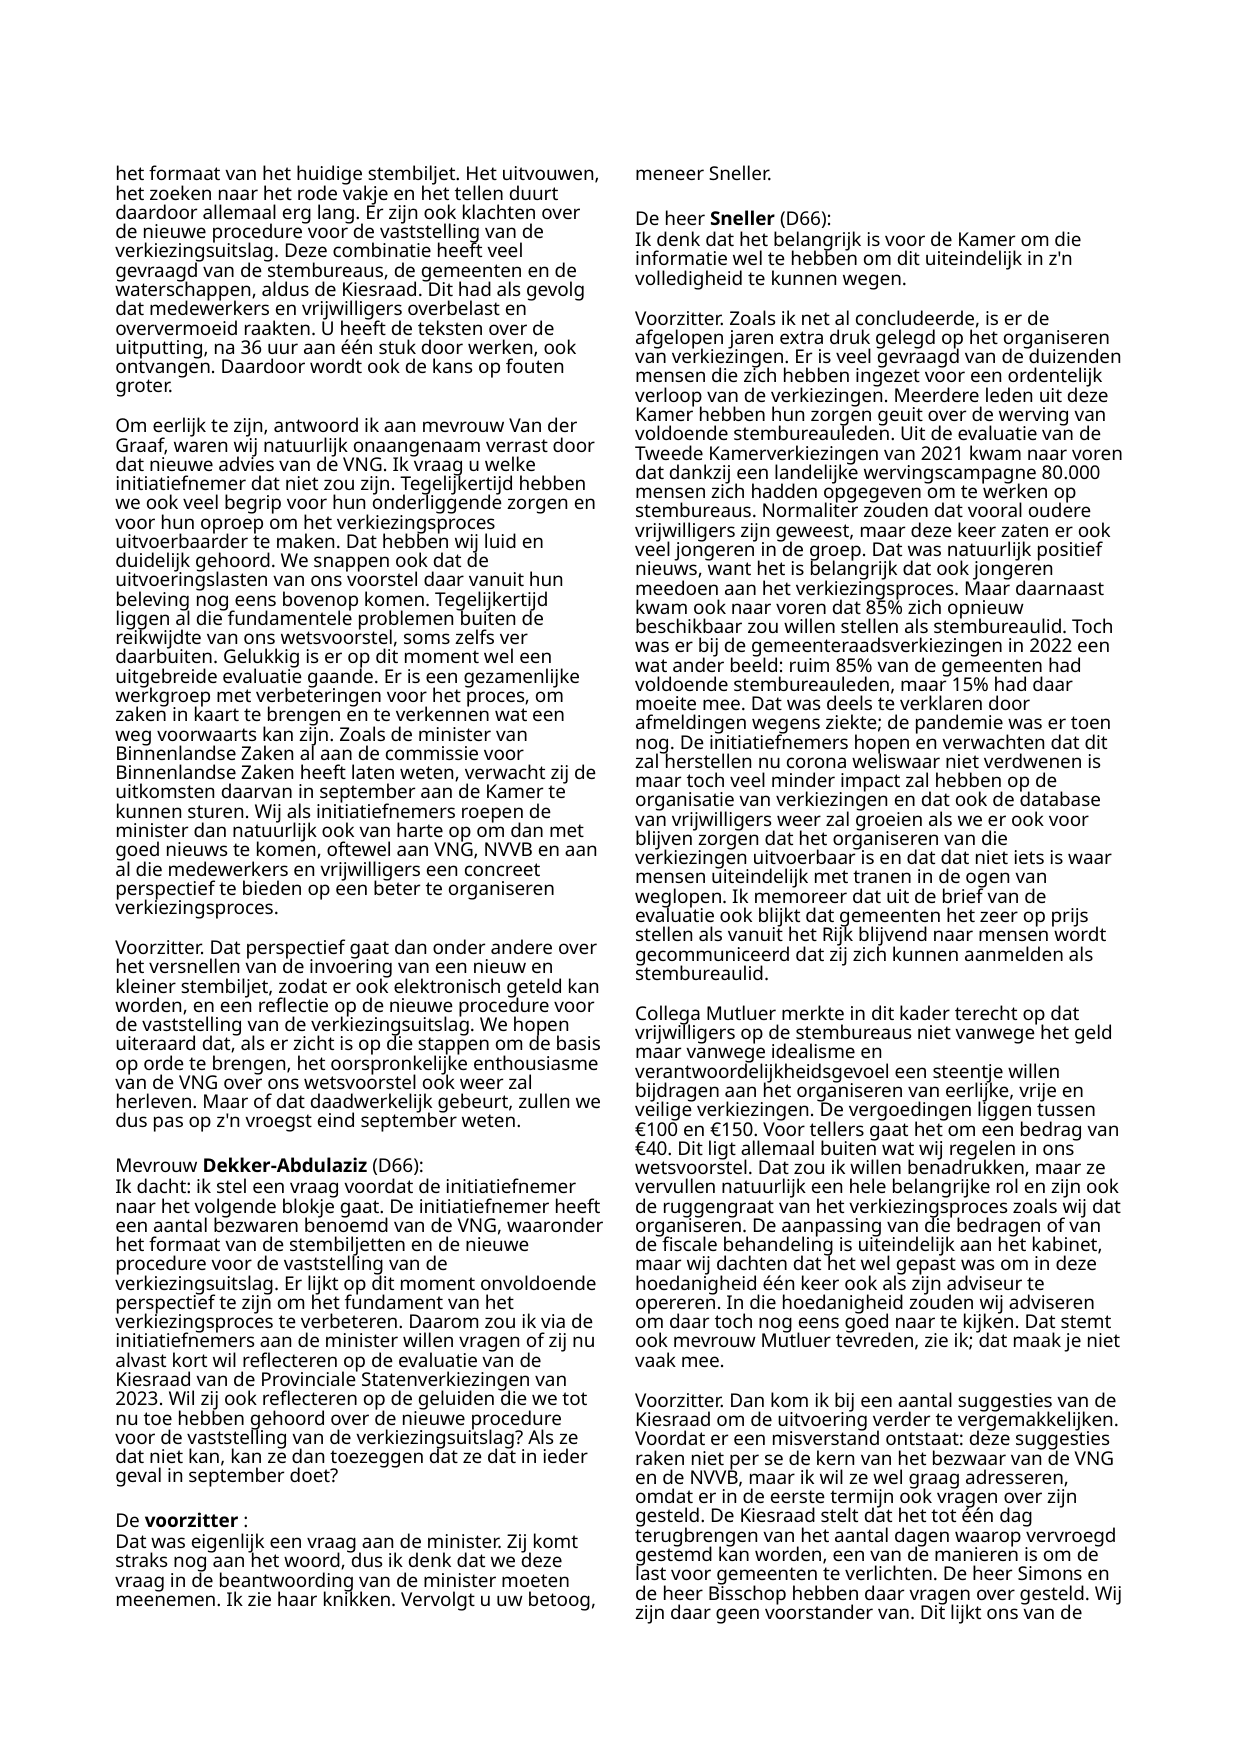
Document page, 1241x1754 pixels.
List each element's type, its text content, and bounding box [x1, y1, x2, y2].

text Ik dacht: ik stel een vraag voordat de initiatiefnemer naar het volgende blokje gaat. De initiatiefnemer heeft een aantal bezwaren benoemd van de VNG, waaronder het formaat van de stembiljetten en de nieuwe procedure voor de vaststelling van de verkiezingsuitslag. Er lijkt op dit moment onvoldoende perspectief te zijn om het fundament van het verkiezingsproces te verbeteren. Daarom zou ik via de initiatiefnemers aan de minister willen vragen of zij nu alvast kort wil reflecteren op de evaluatie van de Kiesraad van de Provinciale Statenverkiezingen van 2023. Wil zij ook reflecteren op de geluiden die we tot nu toe hebben gehoord over de nieuwe procedure voor de vaststelling van de verkiezingsuitslag? Als ze dat niet kan, kan ze dan toezeggen dat ze dat in ieder geval in september doet? [115, 1178, 605, 1487]
text Voorzitter. Zoals ik net al concludeerde, is er de afgelopen jaren extra druk gelegd op het organiseren van verkiezingen. Er is veel gevraagd van de duizenden mensen die zich hebben ingezet voor een ordentelijk verloop van de verkiezingen. Meerdere leden uit deze Kamer hebben hun zorgen geuit over de werving van voldoende stembureauleden. Uit de evaluatie van de Tweede Kamerverkiezingen van 2021 kwam naar voren dat dankzij een landelijke wervingscampagne 80.000 mensen zich hadden opgegeven om te werken op stembureaus. Normaliter zouden dat vooral oudere vrijwilligers zijn geweest, maar deze keer zaten er ook veel jongeren in de groep. Dat was natuurlijk positief nieuws, want het is belangrijk dat ook jongeren meedoen aan het verkiezingsproces. Maar daarnaast kwam ook naar voren dat 85% zich opnieuw beschikbaar zou willen stellen als stembureaulid. Toch was er bij de gemeenteraadsverkiezingen in 2022 een wat ander beeld: ruim 85% van de gemeenten had voldoende stembureauleden, maar 15% had daar moeite mee. Dat was deels te verklaren door afmeldingen wegens ziekte; de pandemie was er toen nog. De initiatiefnemers hopen en verwachten dat dit zal herstellen nu corona weliswaar niet verdwenen is maar toch veel minder impact zal hebben op de organisatie van verkiezingen en dat ook de database van vrijwilligers weer zal groeien als we er ook voor blijven zorgen dat het organiseren van die verkiezingen uitvoerbaar is en dat dat niet iets is waar mensen uiteindelijk met tranen in de ogen van weglopen. Ik memoreer dat uit de brief van de evaluatie ook blijkt dat gemeenten het zeer op prijs stellen als vanuit het Rijk blijvend naar mensen wordt gecommuniceerd dat zij zich kunnen aanmelden als stembureaulid. [635, 310, 1125, 984]
text Mevrouw Dekker-Abdulaziz (D66): [115, 1153, 605, 1178]
text Voorzitter. Dat perspectief gaat dan onder andere over het versnellen van de invoering van een nieuw en kleiner stembiljet, zodat er ook elektronisch geteld kan worden, en een reflectie op de nieuwe procedure voor de vaststelling van de verkiezingsuitslag. We hopen uiteraard dat, als er zicht is op die stappen om de basis op orde te brengen, het oorspronkelijke enthousiasme van de VNG over ons wetsvoorstel ook weer zal herleven. Maar of dat daadwerkelijk gebeurt, zullen we dus pas op z'n vroegst eind september weten. [115, 939, 605, 1132]
text Dat was eigenlijk een vraag aan de minister. Zij komt straks nog aan het woord, dus ik denk dat we deze vraag in de beantwoording van de minister moeten meenemen. Ik zie haar knikken. Vervolgt u uw betoog, [115, 1533, 605, 1610]
text Ik denk dat het belangrijk is voor de Kamer om die informatie wel te hebben om dit uiteindelijk in z'n volledigheid te kunnen wegen. [635, 231, 1125, 289]
text De heer Sneller (D66): [635, 205, 1125, 231]
text De voorzitter : [115, 1507, 605, 1533]
text het formaat van het huidige stembiljet. Het uitvouwen, het zoeken naar het rode vakje en het tellen duurt daardoor allemaal erg lang. Er zijn ook klachten over de nieuwe procedure voor de vaststelling van de verkiezingsuitslag. Deze combinatie heeft veel gevraagd van de stembureaus, de gemeenten en de waterschappen, aldus de Kiesraad. Dit had als gevolg dat medewerkers en vrijwilligers overbelast en oververmoeid raakten. U heeft de teksten over de uitputting, na 36 uur aan één stuk door werken, ook ontvangen. Daardoor wordt ook de kans op fouten groter. [115, 165, 605, 397]
text meneer Sneller. [635, 165, 1125, 184]
text Collega Mutluer merkte in dit kader terecht op dat vrijwilligers op de stembureaus niet vanwege het geld maar vanwege idealisme en verantwoordelijkheidsgevoel een steentje willen bijdragen aan het organiseren van eerlijke, vrije en veilige verkiezingen. De vergoedingen liggen tussen €100 en €150. Voor tellers gaat het om een bedrag van €40. Dit ligt allemaal buiten wat wij regelen in ons wetsvoorstel. Dat zou ik willen benadrukken, maar ze vervullen natuurlijk een hele belangrijke rol en zijn ook de ruggengraat van het verkiezingsproces zoals wij dat organiseren. De aanpassing van die bedragen of van de fiscale behandeling is uiteindelijk aan het kabinet, maar wij dachten dat het wel gepast was om in deze hoedanigheid één keer ook als zijn adviseur te opereren. In die hoedanigheid zouden wij adviseren om daar toch nog eens goed naar te kijken. Dat stemt ook mevrouw Mutluer tevreden, zie ik; dat maak je niet vaak mee. [635, 1005, 1125, 1371]
text Om eerlijk te zijn, antwoord ik aan mevrouw Van der Graaf, waren wij natuurlijk onaangenaam verrast door dat nieuwe advies van de VNG. Ik vraag u welke initiatiefnemer dat niet zou zijn. Tegelijkertijd hebben we ook veel begrip voor hun onderliggende zorgen en voor hun oproep om het verkiezingsproces uitvoerbaarder te maken. Dat hebben wij luid en duidelijk gehoord. We snappen ook dat de uitvoeringslasten van ons voorstel daar vanuit hun beleving nog eens bovenop komen. Tegelijkertijd liggen al die fundamentele problemen buiten de reikwijdte van ons wetsvoorstel, soms zelfs ver daarbuiten. Gelukkig is er op dit moment wel een uitgebreide evaluatie gaande. Er is een gezamenlijke werkgroep met verbeteringen voor het proces, om zaken in kaart te brengen en te verkennen wat een weg voorwaarts kan zijn. Zoals de minister van Binnenlandse Zaken al aan de commissie voor Binnenlandse Zaken heeft laten weten, verwacht zij de uitkomsten daarvan in september aan de Kamer te kunnen sturen. Wij als initiatiefnemers roepen de minister dan natuurlijk ook van harte op om dan met goed nieuws te komen, oftewel aan VNG, NVVB en aan al die medewerkers en vrijwilligers een concreet perspectief te bieden op een beter te organiseren verkiezingsproces. [115, 417, 605, 918]
text Voorzitter. Dan kom ik bij een aantal suggesties van de Kiesraad om de uitvoering verder te vergemakkelijken. Voordat er een misverstand ontstaat: deze suggesties raken niet per se de kern van het bezwaar van de VNG en de NVVB, maar ik wil ze wel graag adresseren, omdat er in de eerste termijn ook vragen over zijn gesteld. De Kiesraad stelt dat het tot één dag terugbrengen van het aantal dagen waarop vervroegd gestemd kan worden, een van de manieren is om de last voor gemeenten te verlichten. De heer Simons en de heer Bisschop hebben daar vragen over gesteld. Wij zijn daar geen voorstander van. Dit lijkt ons van de [635, 1392, 1125, 1623]
